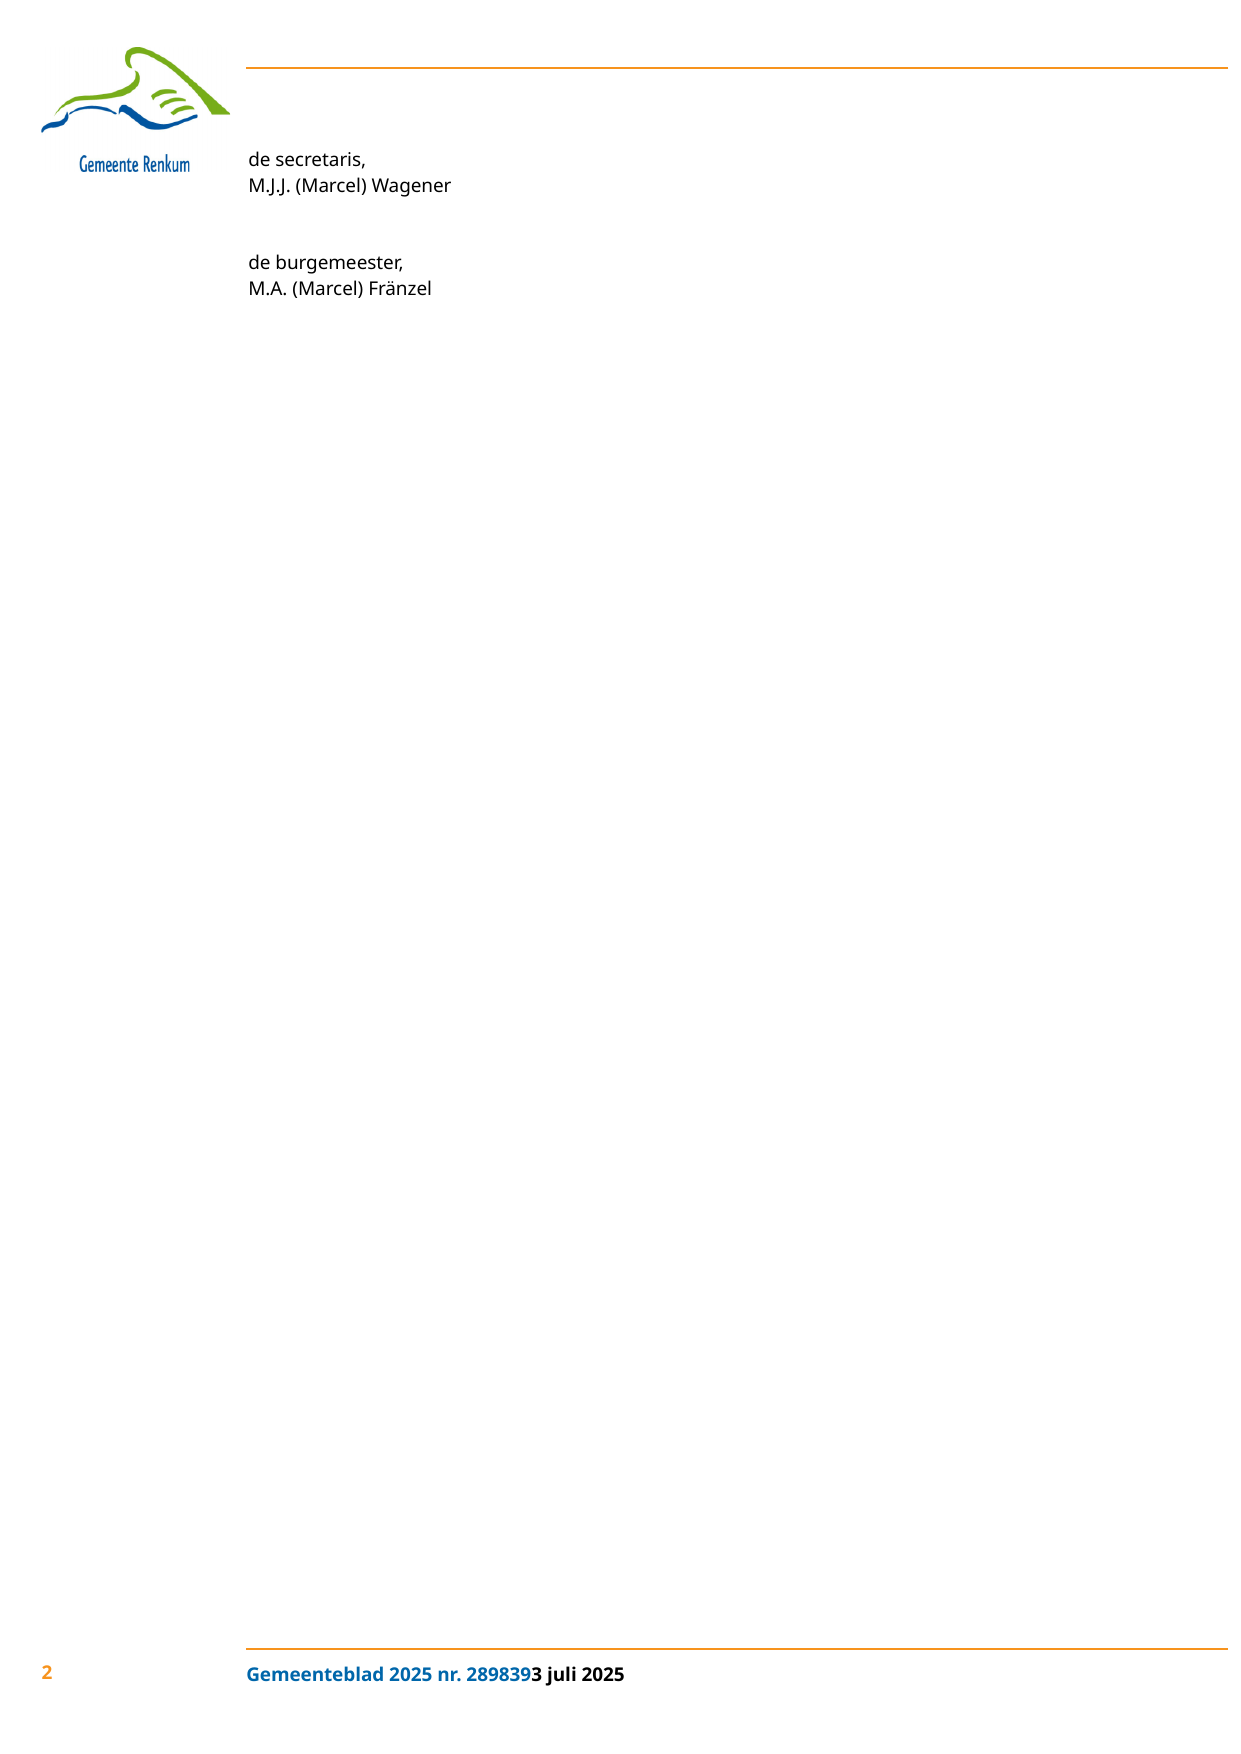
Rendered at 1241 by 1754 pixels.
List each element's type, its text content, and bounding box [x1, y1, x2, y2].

text M.A. (Marcel) Fränzel [248, 275, 1152, 301]
text M.J.J. (Marcel) Wagener [248, 172, 1152, 198]
text de burgemeester, [248, 249, 1152, 275]
picture [41, 47, 231, 172]
text de secretaris, [248, 146, 1152, 172]
